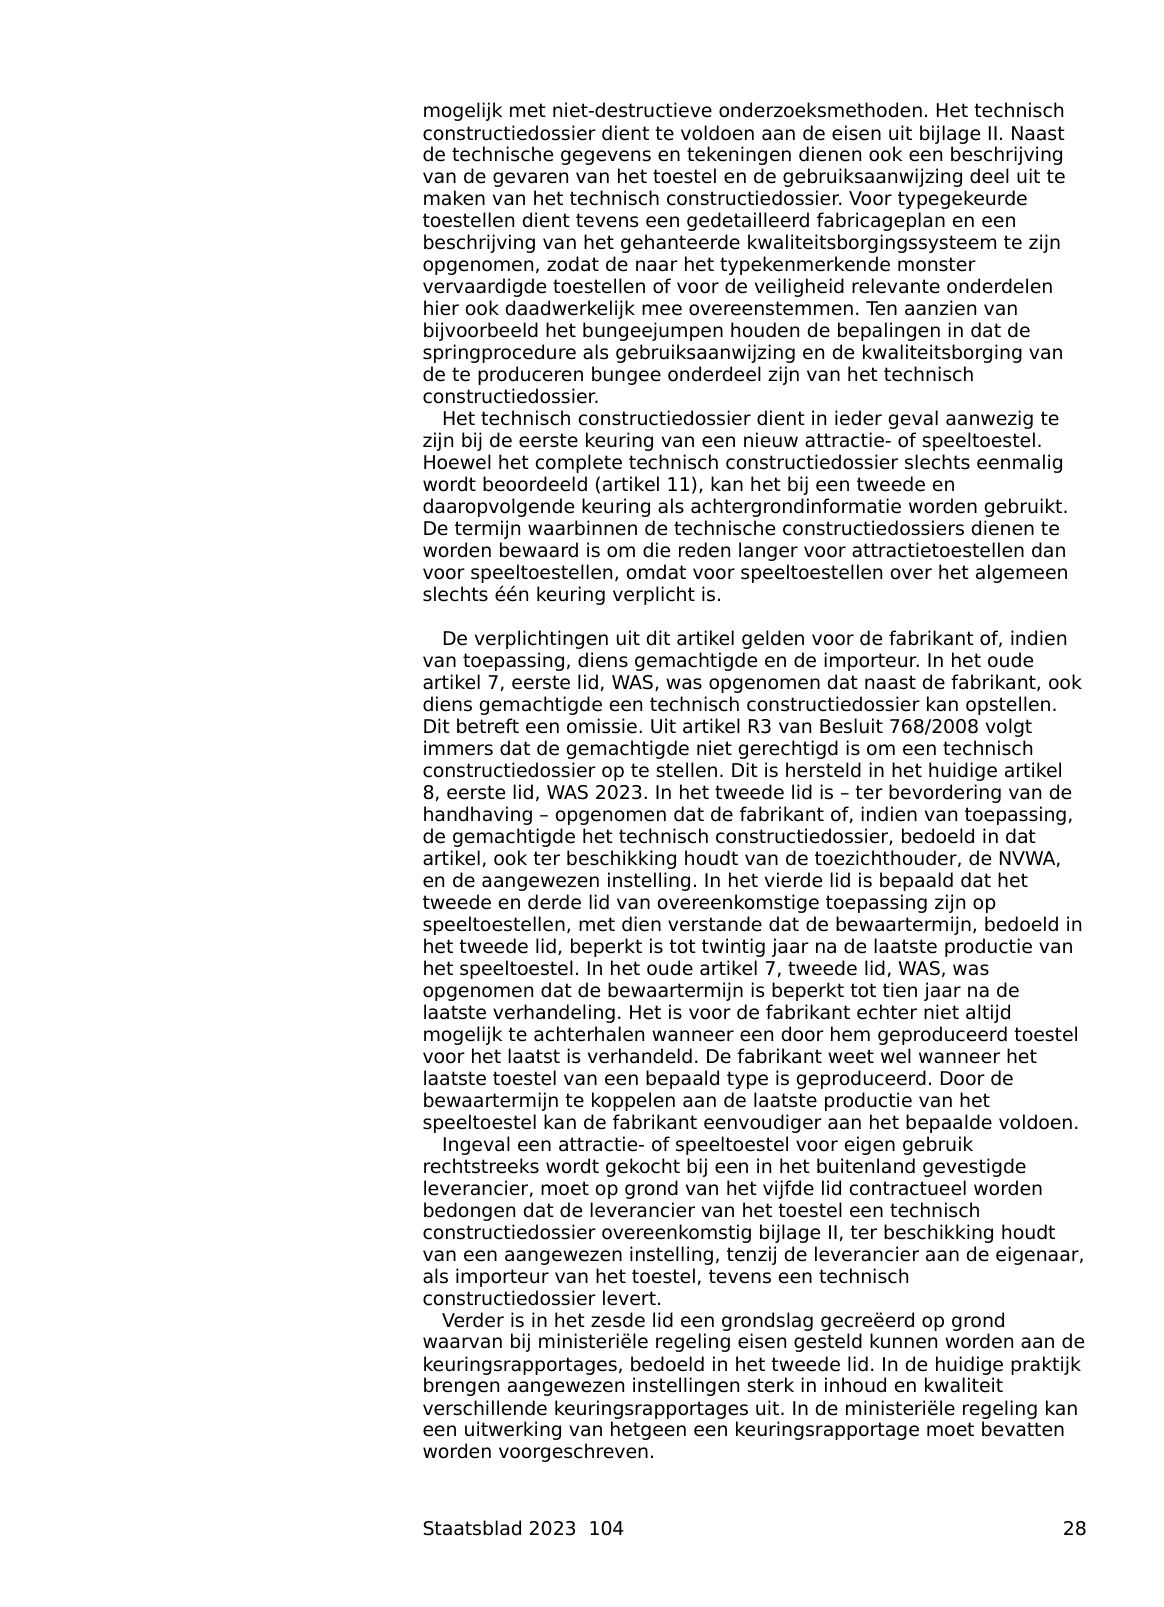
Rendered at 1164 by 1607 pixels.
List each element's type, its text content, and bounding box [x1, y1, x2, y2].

text Ingeval een attractie- of speeltoestel voor eigen gebruik rechtstreeks wordt gekocht bij een in het buitenland gevestigde leverancier, moet op grond van het vijfde lid contractueel worden bedongen dat de leverancier van het toestel een technisch constructiedossier overeenkomstig bijlage II, ter beschikking houdt van een aangewezen instelling, tenzij de leverancier aan de eigenaar, als importeur van het toestel, tevens een technisch constructiedossier levert. [422, 1134, 1087, 1309]
text Het technisch constructiedossier dient in ieder geval aanwezig te zijn bij de eerste keuring van een nieuw attractie- of speeltoestel. Hoewel het complete technisch constructiedossier slechts eenmalig wordt beoordeeld (artikel 11), kan het bij een tweede en daaropvolgende keuring als achtergrondinformatie worden gebruikt. De termijn waarbinnen de technische constructiedossiers dienen te worden bewaard is om die reden langer voor attractietoestellen dan voor speeltoestellen, omdat voor speeltoestellen over het algemeen slechts één keuring verplicht is. [422, 408, 1087, 606]
text mogelijk met niet-destructieve onderzoeksmethoden. Het technisch constructiedossier dient te voldoen aan de eisen uit bijlage II. Naast de technische gegevens en tekeningen dienen ook een beschrijving van de gevaren van het toestel en de gebruiksaanwijzing deel uit te maken van het technisch constructiedossier. Voor typegekeurde toestellen dient tevens een gedetailleerd fabricageplan en een beschrijving van het gehanteerde kwaliteitsborgingssysteem te zijn opgenomen, zodat de naar het typekenmerkende monster vervaardigde toestellen of voor de veiligheid relevante onderdelen hier ook daadwerkelijk mee overeenstemmen. Ten aanzien van bijvoorbeeld het bungeejumpen houden de bepalingen in dat de springprocedure als gebruiksaanwijzing en de kwaliteitsborging van de te produceren bungee onderdeel zijn van het technisch constructiedossier. [422, 100, 1087, 408]
text Verder is in het zesde lid een grondslag gecreëerd op grond waarvan bij ministeriële regeling eisen gesteld kunnen worden aan de keuringsrapportages, bedoeld in het tweede lid. In de huidige praktijk brengen aangewezen instellingen sterk in inhoud en kwaliteit verschillende keuringsrapportages uit. In de ministeriële regeling kan een uitwerking van hetgeen een keuringsrapportage moet bevatten worden voorgeschreven. [422, 1309, 1087, 1463]
text De verplichtingen uit dit artikel gelden voor de fabrikant of, indien van toepassing, diens gemachtigde en de importeur. In het oude artikel 7, eerste lid, WAS, was opgenomen dat naast de fabrikant, ook diens gemachtigde een technisch constructiedossier kan opstellen. Dit betreft een omissie. Uit artikel R3 van Besluit 768/2008 volgt immers dat de gemachtigde niet gerechtigd is om een technisch constructiedossier op te stellen. Dit is hersteld in het huidige artikel 8, eerste lid, WAS 2023. In het tweede lid is – ter bevordering van de handhaving – opgenomen dat de fabrikant of, indien van toepassing, de gemachtigde het technisch constructiedossier, bedoeld in dat artikel, ook ter beschikking houdt van de toezichthouder, de NVWA, en de aangewezen instelling. In het vierde lid is bepaald dat het tweede en derde lid van overeenkomstige toepassing zijn op speeltoestellen, met dien verstande dat de bewaartermijn, bedoeld in het tweede lid, beperkt is tot twintig jaar na de laatste productie van het speeltoestel. In het oude artikel 7, tweede lid, WAS, was opgenomen dat de bewaartermijn is beperkt tot tien jaar na de laatste verhandeling. Het is voor de fabrikant echter niet altijd mogelijk te achterhalen wanneer een door hem geproduceerd toestel voor het laatst is verhandeld. De fabrikant weet wel wanneer het laatste toestel van een bepaald type is geproduceerd. Door de bewaartermijn te koppelen aan de laatste productie van het speeltoestel kan de fabrikant eenvoudiger aan het bepaalde voldoen. [422, 628, 1087, 1134]
